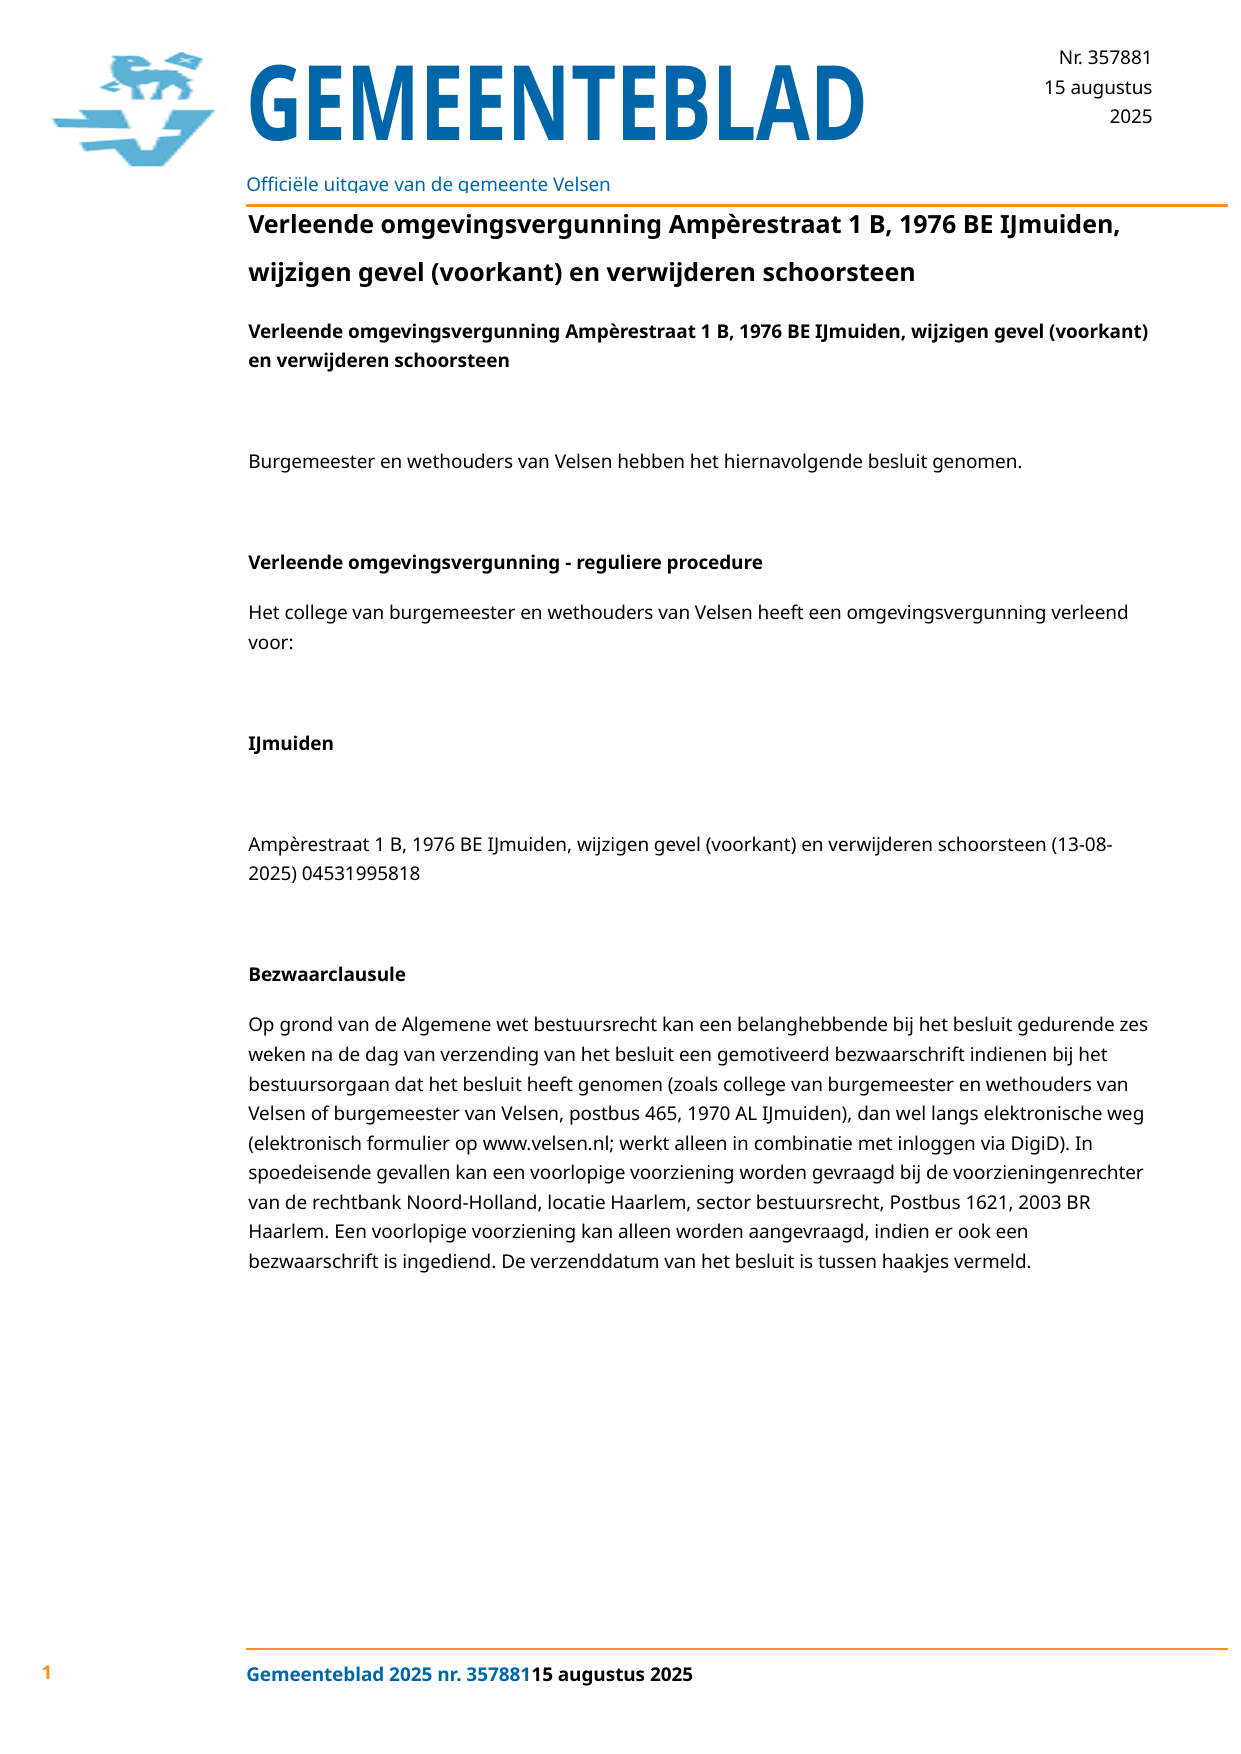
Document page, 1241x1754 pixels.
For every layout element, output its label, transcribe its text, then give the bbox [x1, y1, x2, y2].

text Verleende omgevingsvergunning - reguliere procedure [248, 549, 1152, 575]
text Verleende omgevingsvergunning Ampèrestraat 1 B, 1976 BE IJmuiden, wijzigen gevel (voorkant) en verwijderen schoorsteen [248, 207, 1152, 288]
text Het college van burgemeester en wethouders van Velsen heeft een omgevingsvergunning verleend voor: [248, 599, 1152, 655]
text Bezwaarclausule [248, 961, 1152, 987]
text Burgemeester en wethouders van Velsen hebben het hiernavolgende besluit genomen. [248, 448, 1152, 474]
text Verleende omgevingsvergunning Ampèrestraat 1 B, 1976 BE IJmuiden, wijzigen gevel (voorkant) en verwijderen schoorsteen [248, 318, 1152, 373]
picture [41, 47, 231, 172]
text IJmuiden [248, 730, 1152, 756]
text Ampèrestraat 1 B, 1976 BE IJmuiden, wijzigen gevel (voorkant) en verwijderen schoorsteen (13-08-2025) 04531995818 [248, 831, 1152, 886]
text Op grond van de Algemene wet bestuursrecht kan een belanghebbende bij het besluit gedurende zes weken na de dag van verzending van het besluit een gemotiveerd bezwaarschrift indienen bij het bestuursorgaan dat het besluit heeft genomen (zoals college van burgemeester en wethouders van Velsen of burgemeester van Velsen, postbus 465, 1970 AL IJmuiden), dan wel langs elektronische weg (elektronisch formulier op www.velsen.nl; werkt alleen in combinatie met inloggen via DigiD). In spoedeisende gevallen kan een voorlopige voorziening worden gevraagd bij de voorzieningenrechter van de rechtbank Noord-Holland, locatie Haarlem, sector bestuursrecht, Postbus 1621, 2003 BR Haarlem. Een voorlopige voorziening kan alleen worden aangevraagd, indien er ook een bezwaarschrift is ingediend. De verzenddatum van het besluit is tussen haakjes vermeld. [248, 1012, 1152, 1274]
